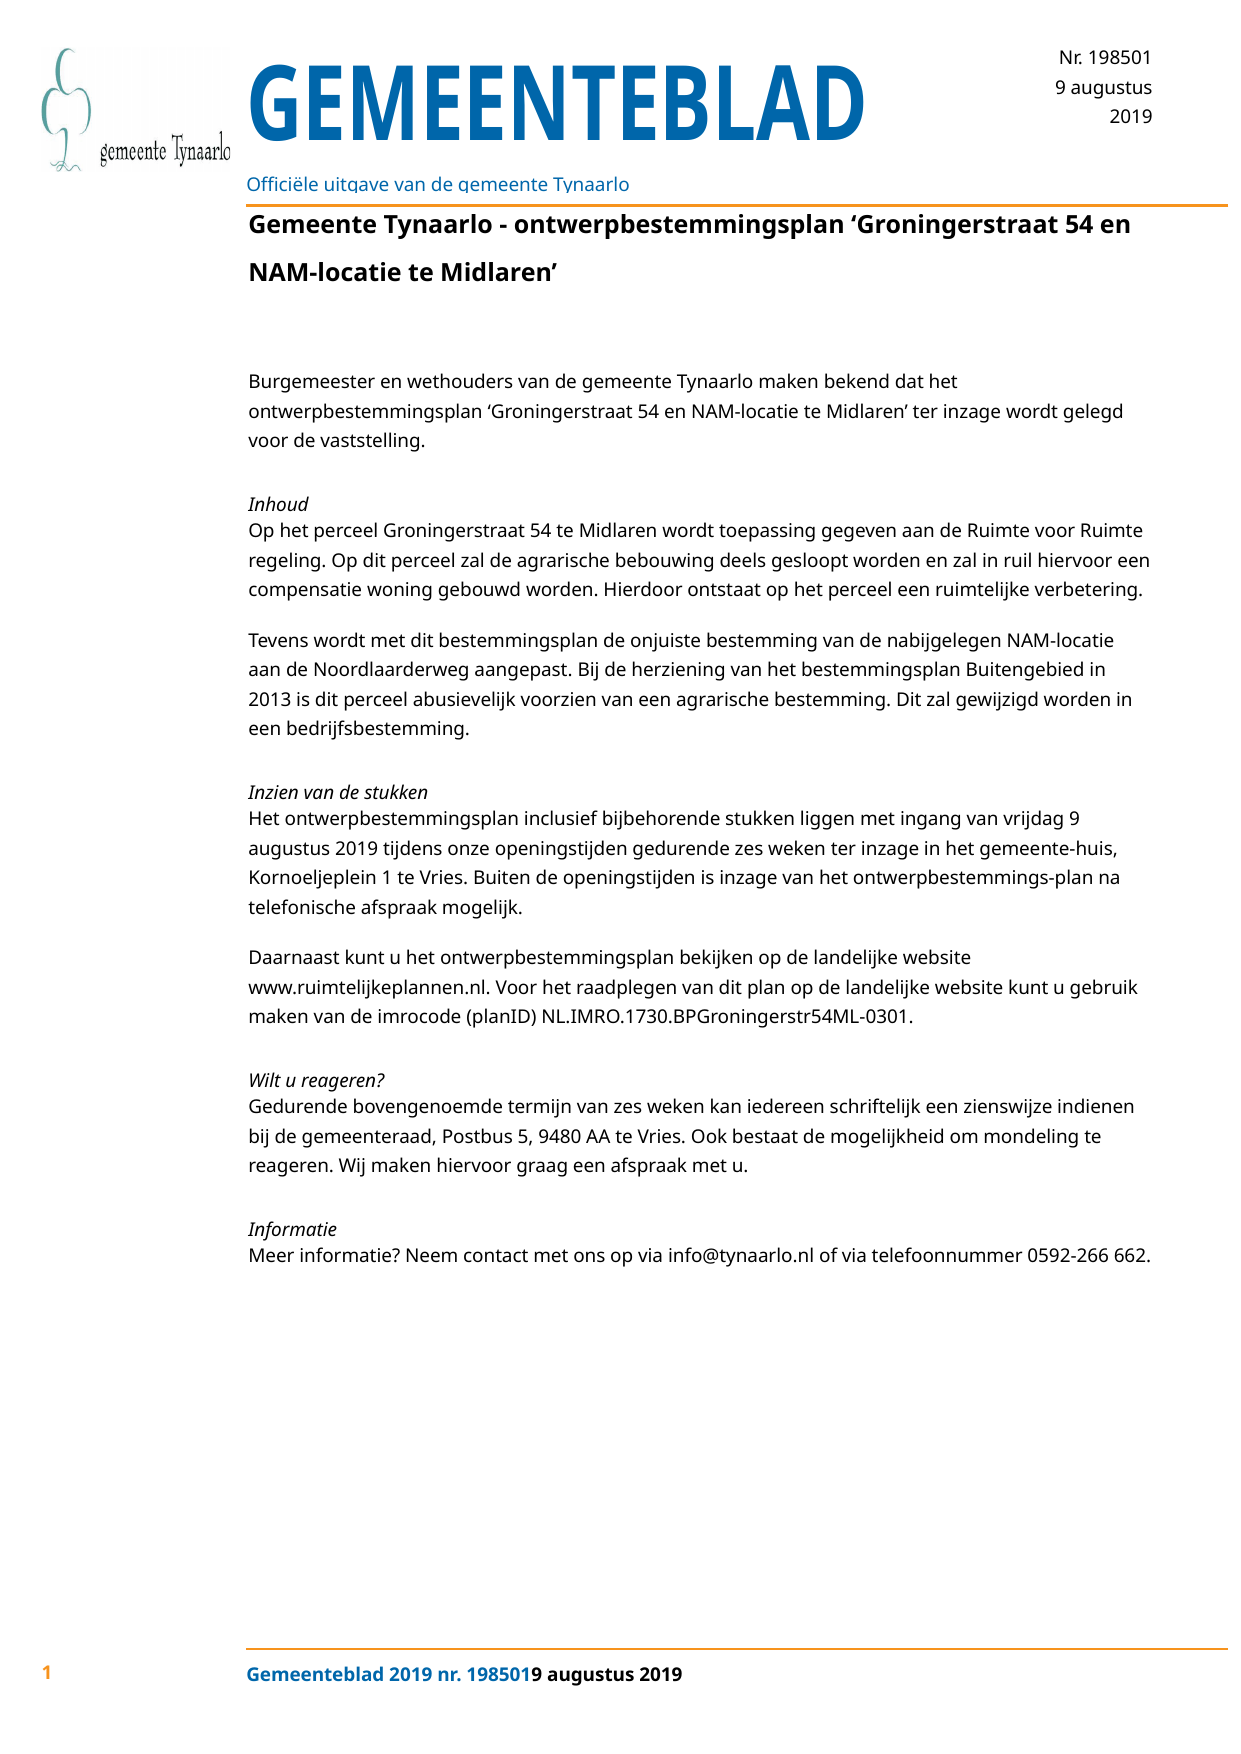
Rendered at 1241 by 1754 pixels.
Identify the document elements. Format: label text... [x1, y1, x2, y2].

text Gedurende bovengenoemde termijn van zes weken kan iedereen schriftelijk een zienswijze indienen bij de gemeenteraad, Postbus 5, 9480 AA te Vries. Ook bestaat de mogelijkheid om mondeling te reageren. Wij maken hiervoor graag een afspraak met u. [248, 1093, 1152, 1178]
text Daarnaast kunt u het ontwerpbestemmingsplan bekijken op de landelijke website www.ruimtelijkeplannen.nl. Voor het raadplegen van dit plan op de landelijke website kunt u gebruik maken van de imrocode (planID) NL.IMRO.1730.BPGroningerstr54ML-0301. [248, 944, 1152, 1029]
text Informatie [248, 1216, 1152, 1242]
text Meer informatie? Neem contact met ons op via info@tynaarlo.nl of via telefoonnummer 0592-266 662. [248, 1242, 1152, 1268]
text Tevens wordt met dit bestemmingsplan de onjuiste bestemming van de nabijgelegen NAM-locatie aan de Noordlaarderweg aangepast. Bij de herziening van het bestemmingsplan Buitengebied in 2013 is dit perceel abusievelijk voorzien van een agrarische bestemming. Dit zal gewijzigd worden in een bedrijfsbestemming. [248, 627, 1152, 741]
picture [41, 47, 231, 172]
text Burgemeester en wethouders van de gemeente Tynaarlo maken bekend dat het ontwerpbestemmingsplan ‘Groningerstraat 54 en NAM-locatie te Midlaren’ ter inzage wordt gelegd voor de vaststelling. [248, 368, 1152, 453]
text Gemeente Tynaarlo - ontwerpbestemmingsplan ‘Groningerstraat 54 en NAM-locatie te Midlaren’ [248, 207, 1152, 288]
text Inzien van de stukken [248, 779, 1152, 805]
text Op het perceel Groningerstraat 54 te Midlaren wordt toepassing gegeven aan de Ruimte voor Ruimte regeling. Op dit perceel zal de agrarische bebouwing deels gesloopt worden en zal in ruil hiervoor een compensatie woning gebouwd worden. Hierdoor ontstaat op het perceel een ruimtelijke verbetering. [248, 517, 1152, 602]
text Het ontwerpbestemmingsplan inclusief bijbehorende stukken liggen met ingang van vrijdag 9 augustus 2019 tijdens onze openingstijden gedurende zes weken ter inzage in het gemeente-huis, Kornoeljeplein 1 te Vries. Buiten de openingstijden is inzage van het ontwerpbestemmings-plan na telefonische afspraak mogelijk. [248, 805, 1152, 920]
text Inhoud [248, 491, 1152, 517]
text Wilt u reageren? [248, 1067, 1152, 1093]
